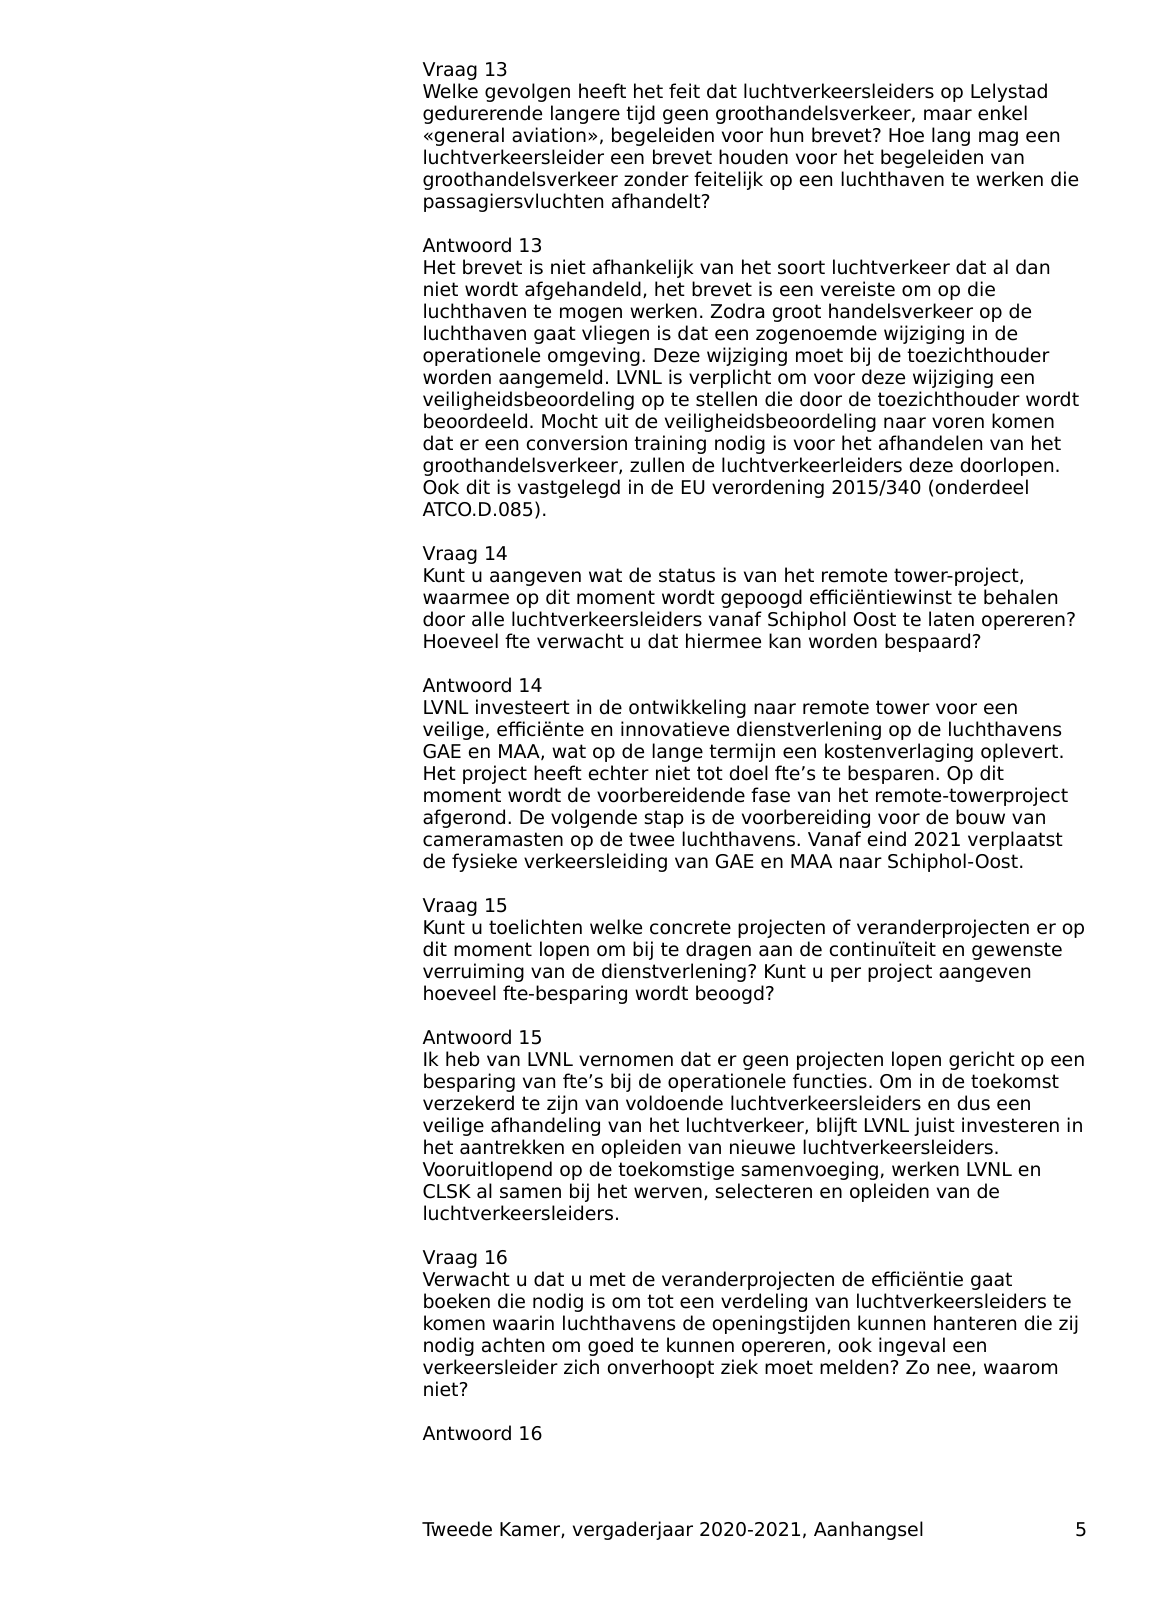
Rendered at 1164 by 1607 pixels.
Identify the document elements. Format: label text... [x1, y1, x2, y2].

text Antwoord 16 [422, 1423, 1087, 1445]
text Kunt u toelichten welke concrete projecten of veranderprojecten er op dit moment lopen om bij te dragen aan de continuïteit en gewenste verruiming van de dienstverlening? Kunt u per project aangeven hoeveel fte-besparing wordt beoogd? [422, 917, 1087, 1005]
text LVNL investeert in de ontwikkeling naar remote tower voor een veilige, efficiënte en innovatieve dienstverlening op de luchthavens GAE en MAA, wat op de lange termijn een kostenverlaging oplevert. Het project heeft echter niet tot doel fte’s te besparen. Op dit moment wordt de voorbereidende fase van het remote-towerproject afgerond. De volgende stap is de voorbereiding voor de bouw van cameramasten op de twee luchthavens. Vanaf eind 2021 verplaatst de fysieke verkeersleiding van GAE en MAA naar Schiphol-Oost. [422, 697, 1087, 873]
text Antwoord 14 [422, 675, 1087, 697]
text Vraag 15 [422, 895, 1087, 917]
text Welke gevolgen heeft het feit dat luchtverkeersleiders op Lelystad gedurerende langere tijd geen groothandelsverkeer, maar enkel «general aviation», begeleiden voor hun brevet? Hoe lang mag een luchtverkeersleider een brevet houden voor het begeleiden van groothandelsverkeer zonder feitelijk op een luchthaven te werken die passagiersvluchten afhandelt? [422, 81, 1087, 213]
text Antwoord 15 [422, 1027, 1087, 1049]
text Vraag 14 [422, 543, 1087, 565]
text Ik heb van LVNL vernomen dat er geen projecten lopen gericht op een besparing van fte’s bij de operationele functies. Om in de toekomst verzekerd te zijn van voldoende luchtverkeersleiders en dus een veilige afhandeling van het luchtverkeer, blijft LVNL juist investeren in het aantrekken en opleiden van nieuwe luchtverkeersleiders. Vooruitlopend op de toekomstige samenvoeging, werken LVNL en CLSK al samen bij het werven, selecteren en opleiden van de luchtverkeersleiders. [422, 1049, 1087, 1225]
text Verwacht u dat u met de veranderprojecten de efficiëntie gaat boeken die nodig is om tot een verdeling van luchtverkeersleiders te komen waarin luchthavens de openingstijden kunnen hanteren die zij nodig achten om goed te kunnen opereren, ook ingeval een verkeersleider zich onverhoopt ziek moet melden? Zo nee, waarom niet? [422, 1269, 1087, 1401]
text Antwoord 13 [422, 235, 1087, 257]
text Het brevet is niet afhankelijk van het soort luchtverkeer dat al dan niet wordt afgehandeld, het brevet is een vereiste om op die luchthaven te mogen werken. Zodra groot handelsverkeer op de luchthaven gaat vliegen is dat een zogenoemde wijziging in de operationele omgeving. Deze wijziging moet bij de toezichthouder worden aangemeld. LVNL is verplicht om voor deze wijziging een veiligheidsbeoordeling op te stellen die door de toezichthouder wordt beoordeeld. Mocht uit de veiligheidsbeoordeling naar voren komen dat er een conversion training nodig is voor het afhandelen van het groothandelsverkeer, zullen de luchtverkeerleiders deze doorlopen. Ook dit is vastgelegd in de EU verordening 2015/340 (onderdeel ATCO.D.085). [422, 257, 1087, 521]
text Vraag 16 [422, 1247, 1087, 1269]
text Vraag 13 [422, 59, 1087, 81]
text Kunt u aangeven wat de status is van het remote tower-project, waarmee op dit moment wordt gepoogd efficiëntiewinst te behalen door alle luchtverkeersleiders vanaf Schiphol Oost te laten opereren? Hoeveel fte verwacht u dat hiermee kan worden bespaard? [422, 565, 1087, 653]
